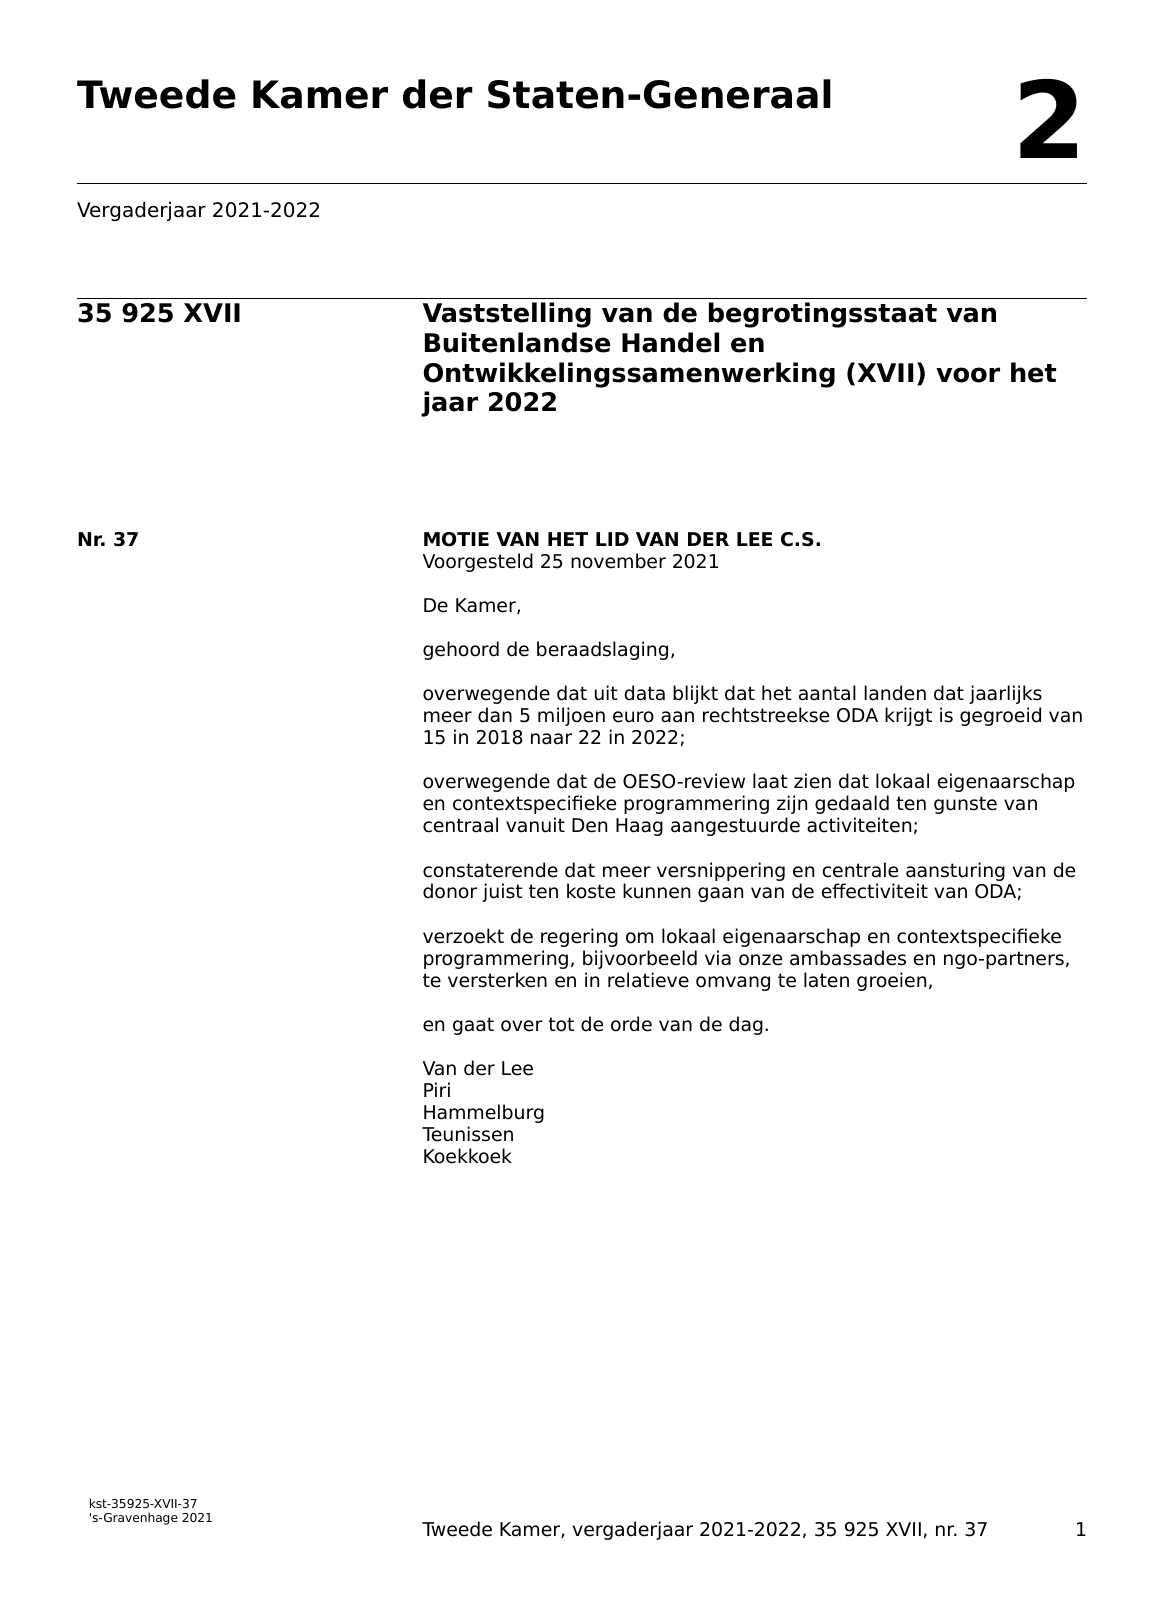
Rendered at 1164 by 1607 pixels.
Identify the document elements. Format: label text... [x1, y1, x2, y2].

text 's-Gravenhage 2021 [88, 1511, 323, 1525]
table_header Tweede Kamer der Staten-Generaal [77, 59, 886, 183]
text Piri [422, 1080, 1087, 1102]
text De Kamer, [422, 595, 1087, 617]
text Van der Lee [422, 1058, 1087, 1080]
text en gaat over tot de orde van de dag. [422, 1014, 1087, 1036]
subtitle Nr. 37 MOTIE VAN HET LID VAN DER LEE C.S. [77, 529, 1087, 551]
text Hammelburg [422, 1102, 1087, 1124]
text Voorgesteld 25 november 2021 [422, 551, 1087, 573]
text Koekkoek [422, 1146, 1087, 1168]
text kst-35925-XVII-37 [88, 1497, 323, 1511]
table_header 2 [886, 59, 1087, 183]
text constaterende dat meer versnippering en centrale aansturing van de donor juist ten koste kunnen gaan van de effectiviteit van ODA; [422, 859, 1087, 903]
text verzoekt de regering om lokaal eigenaarschap en contextspecifieke programmering, bijvoorbeeld via onze ambassades en ngo-partners, te versterken en in relatieve omvang te laten groeien, [422, 926, 1087, 992]
text Teunissen [422, 1124, 1087, 1146]
table_cell Vergaderjaar 2021-2022 [77, 184, 1087, 298]
subtitle 35 925 XVII Vaststelling van de begrotingsstaat van Buitenlandse Handel en Ontwikkelingssamenwerking (XVII) voor het jaar 2022 [77, 299, 1087, 418]
text overwegende dat de OESO-review laat zien dat lokaal eigenaarschap en contextspecifieke programmering zijn gedaald ten gunste van centraal vanuit Den Haag aangestuurde activiteiten; [422, 771, 1087, 837]
text gehoord de beraadslaging, [422, 639, 1087, 661]
text overwegende dat uit data blijkt dat het aantal landen dat jaarlijks meer dan 5 miljoen euro aan rechtstreekse ODA krijgt is gegroeid van 15 in 2018 naar 22 in 2022; [422, 683, 1087, 749]
